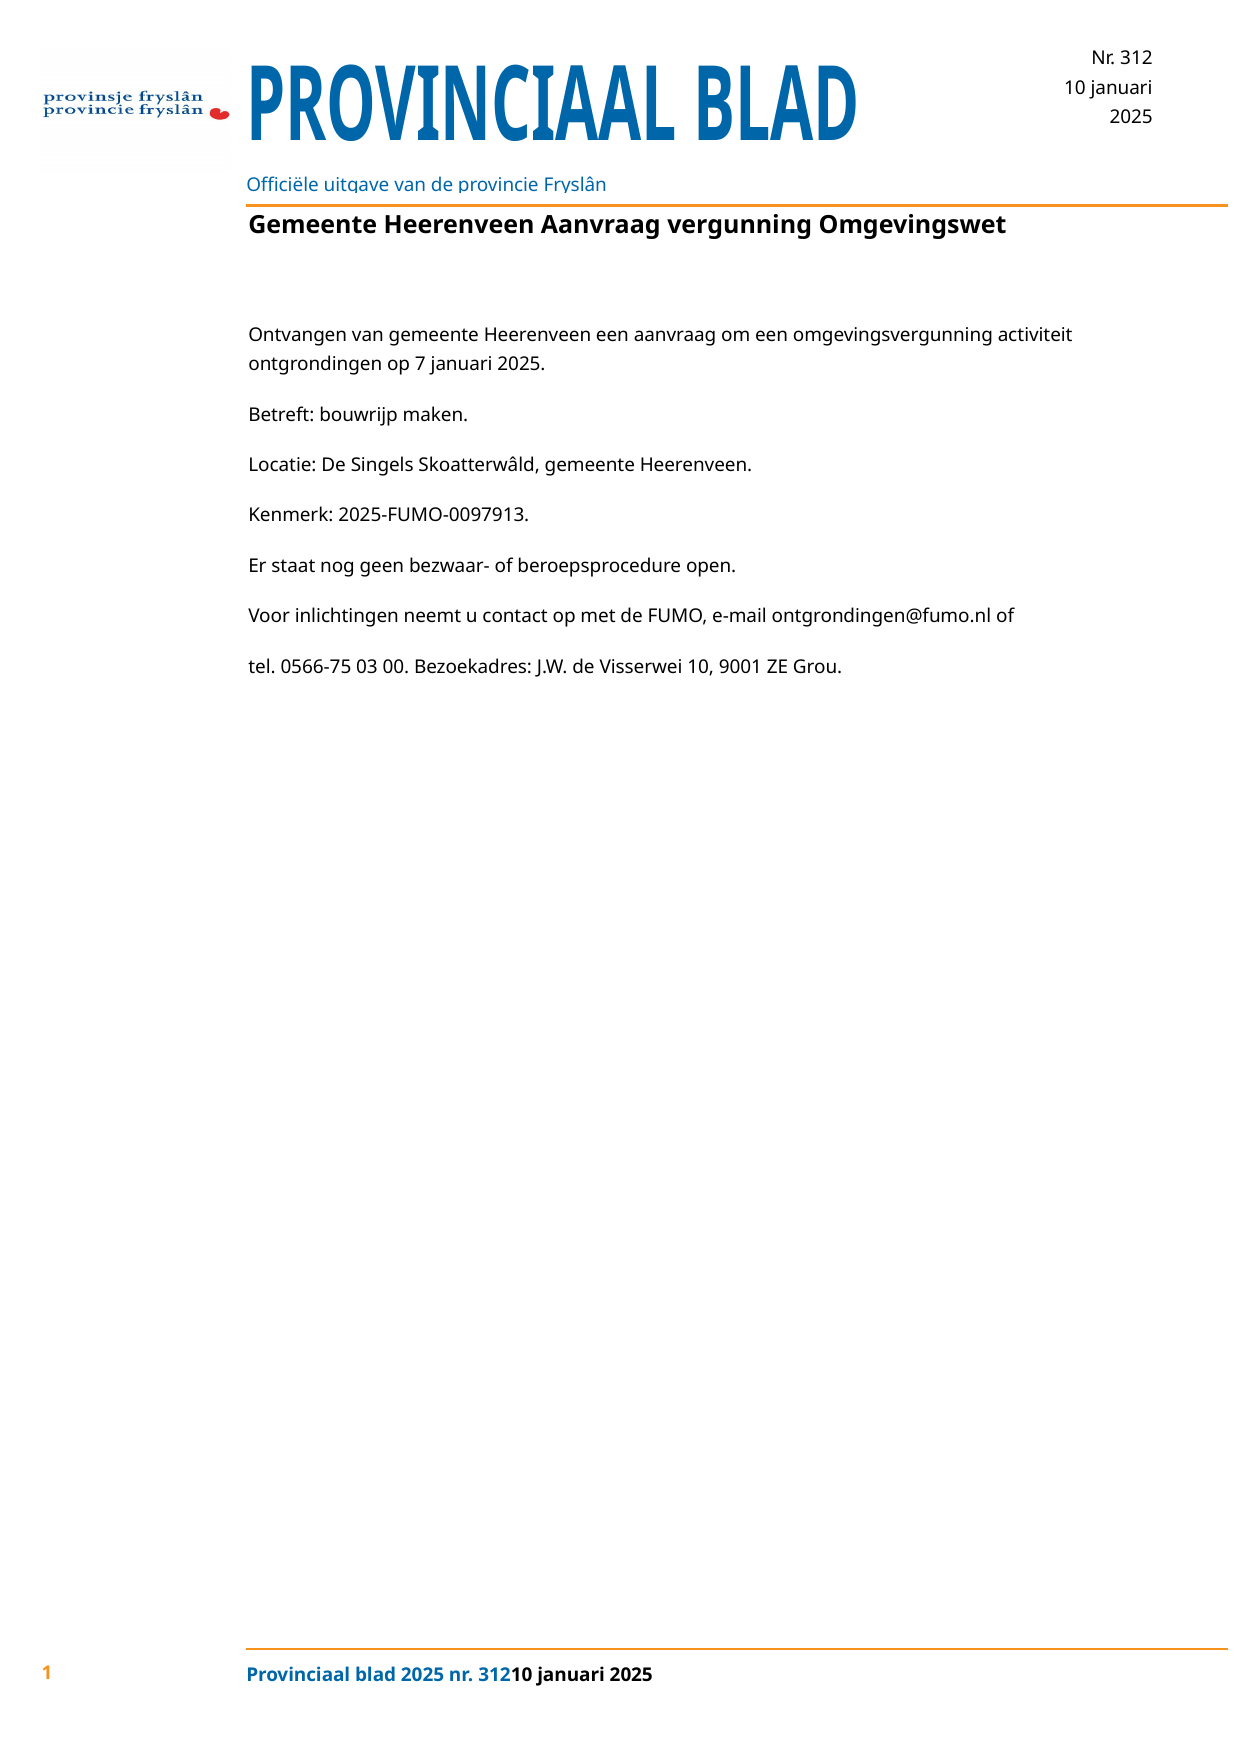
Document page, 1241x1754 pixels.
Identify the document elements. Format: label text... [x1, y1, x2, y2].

text Er staat nog geen bezwaar- of beroepsprocedure open. [248, 552, 1152, 578]
text Kenmerk: 2025-FUMO-0097913. [248, 502, 1152, 527]
text Voor inlichtingen neemt u contact op met de FUMO, e-mail ontgrondingen@fumo.nl of [248, 602, 1152, 628]
text Betreft: bouwrijp maken. [248, 401, 1152, 426]
text Locatie: De Singels Skoatterwâld, gemeente Heerenveen. [248, 451, 1152, 477]
text Ontvangen van gemeente Heerenveen een aanvraag om een omgevingsvergunning activiteit ontgrondingen op 7 januari 2025. [248, 321, 1152, 376]
text Gemeente Heerenveen Aanvraag vergunning Omgevingswet [248, 207, 1152, 241]
text tel. 0566-75 03 00. Bezoekadres: J.W. de Visserwei 10, 9001 ZE Grou. [248, 653, 1152, 678]
picture [41, 47, 231, 172]
